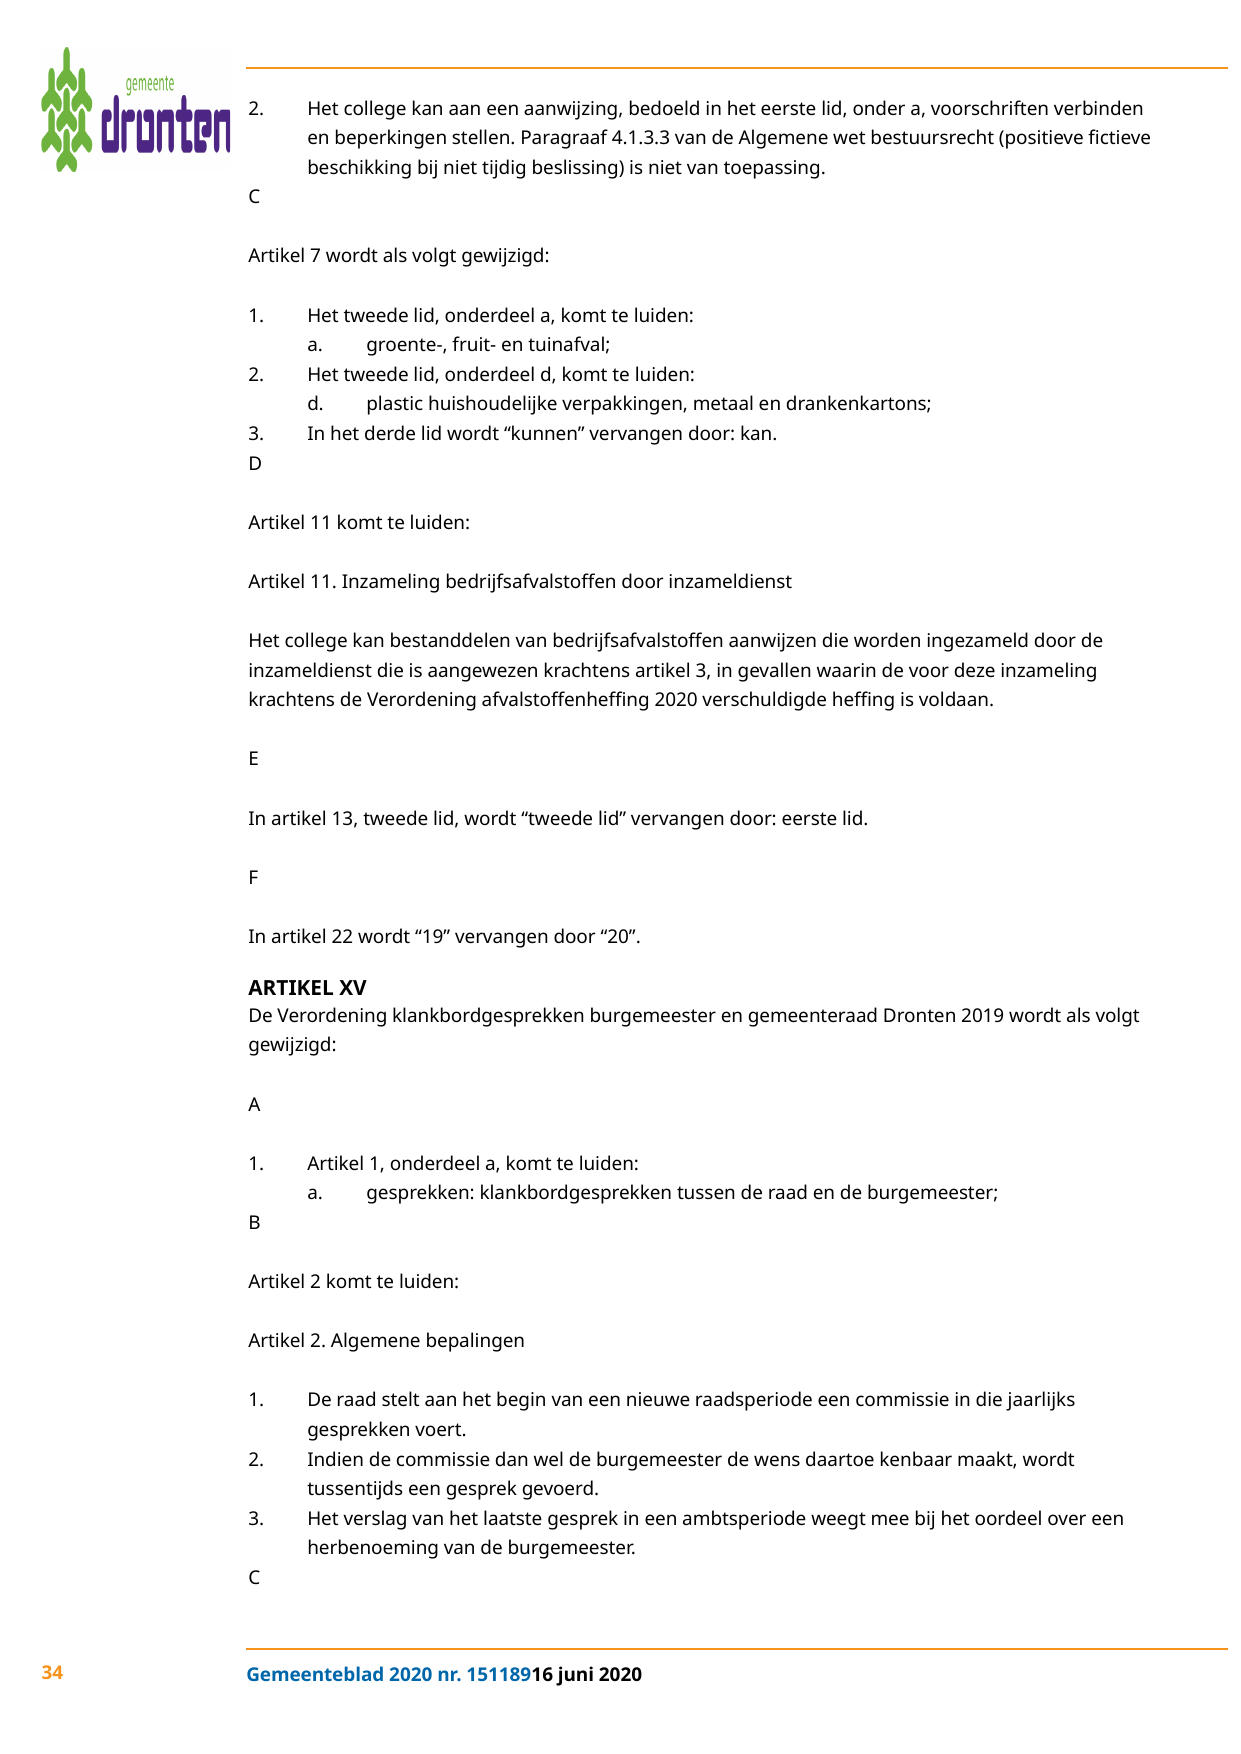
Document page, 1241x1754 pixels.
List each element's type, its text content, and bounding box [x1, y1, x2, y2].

text A [248, 1091, 1152, 1116]
list Het college kan aan een aanwijzing, bedoeld in het eerste lid, onder a, voorschriften verbinden en beperkingen stellen. Paragraaf 4.1.3.3 van de Algemene wet bestuursrecht (positieve fictieve beschikking bij niet tijdig beslissing) is niet van toepassing. [248, 95, 1152, 180]
text Artikel 11 komt te luiden: [248, 509, 1152, 535]
text De Verordening klankbordgesprekken burgemeester en gemeenteraad Dronten 2019 wordt als volgt gewijzigd: [248, 1002, 1152, 1057]
list Het tweede lid, onderdeel d, komt te luiden: [248, 361, 1152, 387]
list Het tweede lid, onderdeel a, komt te luiden: [248, 302, 1152, 328]
text Artikel 2 komt te luiden: [248, 1268, 1152, 1294]
picture [41, 47, 231, 172]
text C [248, 183, 1152, 209]
text In artikel 22 wordt “19” vervangen door “20”. [248, 923, 1152, 949]
text Het college kan bestanddelen van bedrijfsafvalstoffen aanwijzen die worden ingezameld door de inzameldienst die is aangewezen krachtens artikel 3, in gevallen waarin de voor deze inzameling krachtens de Verordening afvalstoffenheffing 2020 verschuldigde heffing is voldaan. [248, 627, 1152, 712]
text Artikel 7 wordt als volgt gewijzigd: [248, 243, 1152, 268]
text ARTIKEL XV [248, 973, 1152, 1002]
list Indien de commissie dan wel de burgemeester de wens daartoe kenbaar maakt, wordt tussentijds een gesprek gevoerd. [248, 1446, 1152, 1501]
text Artikel 2. Algemene bepalingen [248, 1327, 1152, 1353]
list In het derde lid wordt “kunnen” vervangen door: kan. [248, 420, 1152, 446]
list plastic huishoudelijke verpakkingen, metaal en drankenkartons; [307, 391, 1152, 416]
text B [248, 1209, 1152, 1235]
list gesprekken: klankbordgesprekken tussen de raad en de burgemeester; [307, 1179, 1152, 1205]
text C [248, 1564, 1152, 1590]
text E [248, 746, 1152, 771]
text F [248, 864, 1152, 890]
text In artikel 13, tweede lid, wordt “tweede lid” vervangen door: eerste lid. [248, 805, 1152, 831]
list Artikel 1, onderdeel a, komt te luiden: [248, 1150, 1152, 1176]
list Het verslag van het laatste gesprek in een ambtsperiode weegt mee bij het oordeel over een herbenoeming van de burgemeester. [248, 1505, 1152, 1560]
list De raad stelt aan het begin van een nieuwe raadsperiode een commissie in die jaarlijks gesprekken voert. [248, 1387, 1152, 1442]
text D [248, 450, 1152, 476]
text Artikel 11. Inzameling bedrijfsafvalstoffen door inzameldienst [248, 568, 1152, 594]
list groente-, fruit- en tuinafval; [307, 331, 1152, 357]
